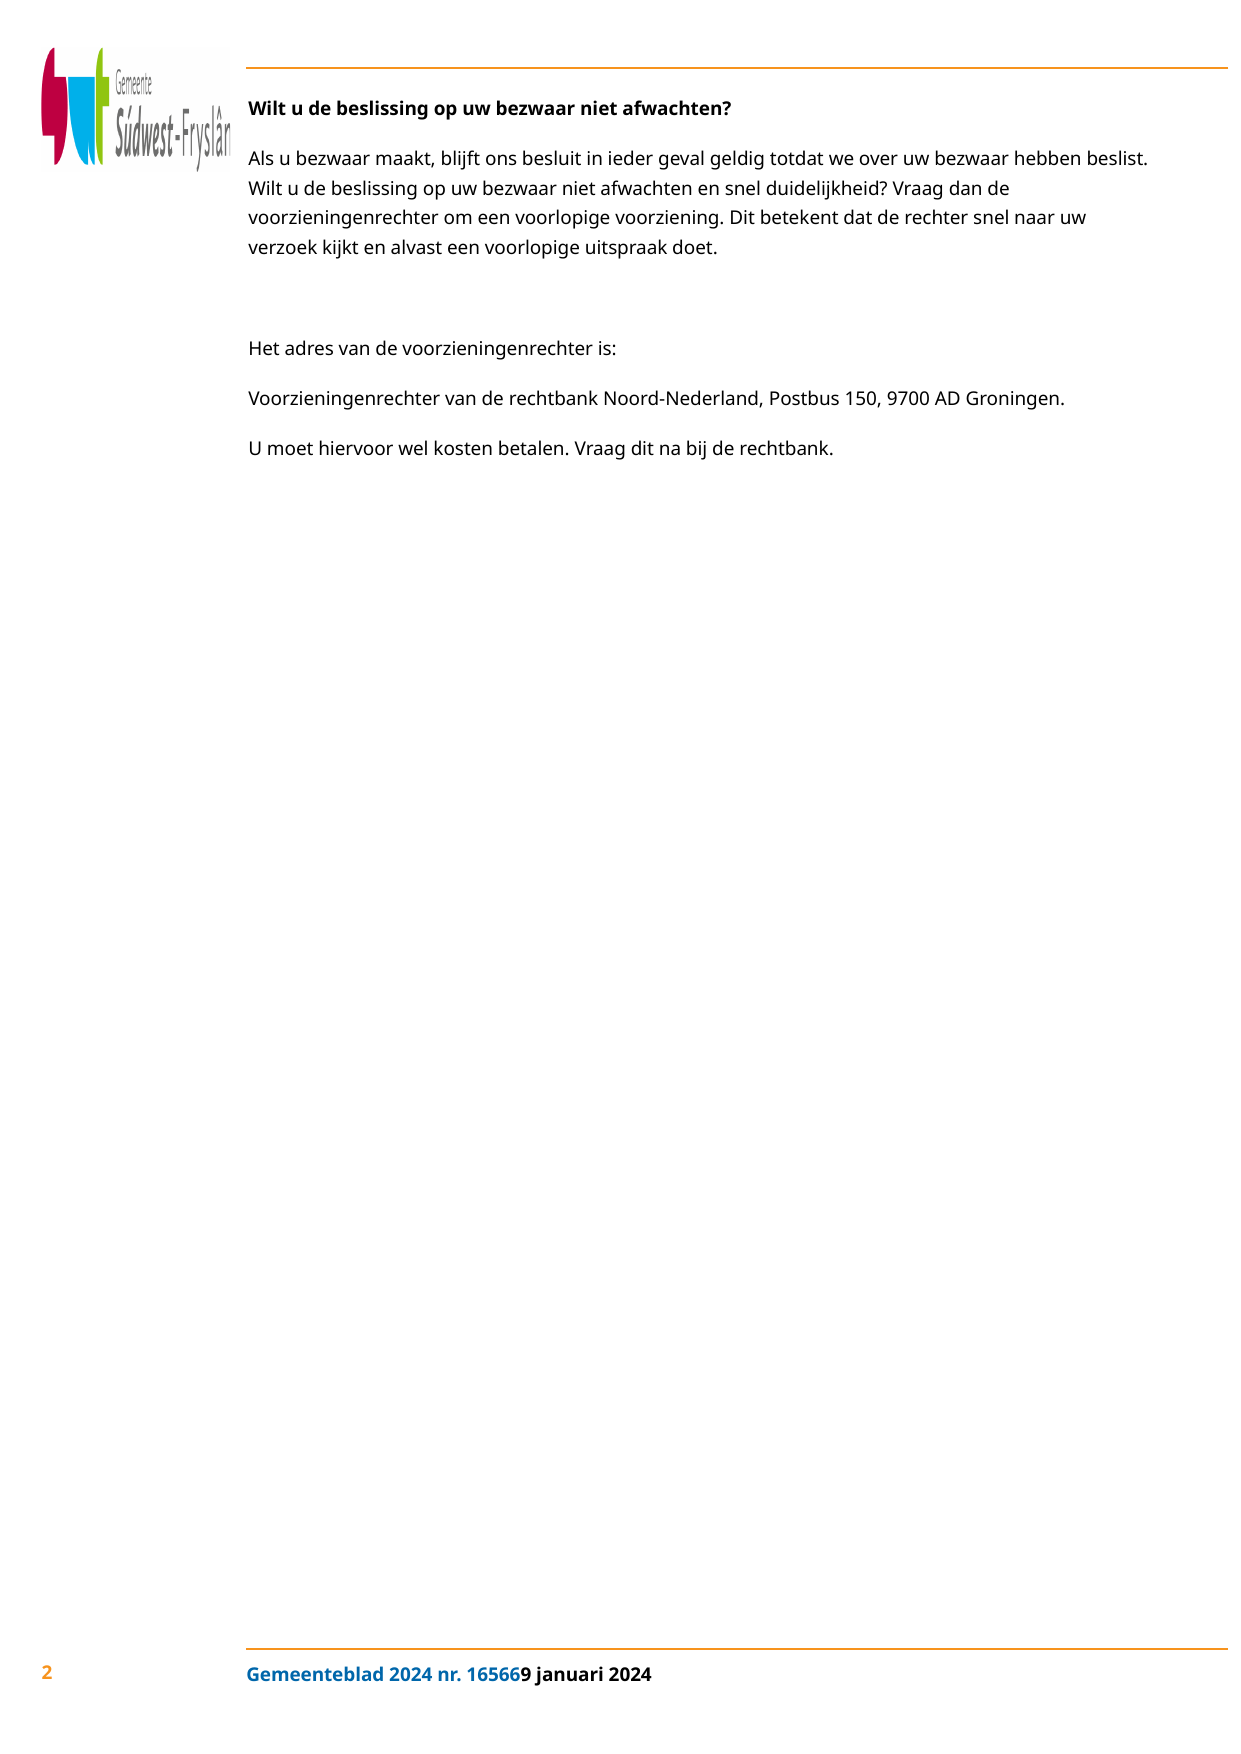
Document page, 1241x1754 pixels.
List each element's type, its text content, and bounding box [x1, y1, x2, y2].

text Voorzieningenrechter van de rechtbank Noord-Nederland, Postbus 150, 9700 AD Groningen. [248, 385, 1152, 411]
text U moet hiervoor wel kosten betalen. Vraag dit na bij de rechtbank. [248, 436, 1152, 461]
text Als u bezwaar maakt, blijft ons besluit in ieder geval geldig totdat we over uw bezwaar hebben beslist. Wilt u de beslissing op uw bezwaar niet afwachten en snel duidelijkheid? Vraag dan de voorzieningenrechter om een voorlopige voorziening. Dit betekent dat de rechter snel naar uw verzoek kijkt en alvast een voorlopige uitspraak doet. [248, 145, 1152, 260]
picture [41, 47, 231, 172]
text Wilt u de beslissing op uw bezwaar niet afwachten? [248, 95, 1152, 121]
text Het adres van de voorzieningenrechter is: [248, 335, 1152, 361]
